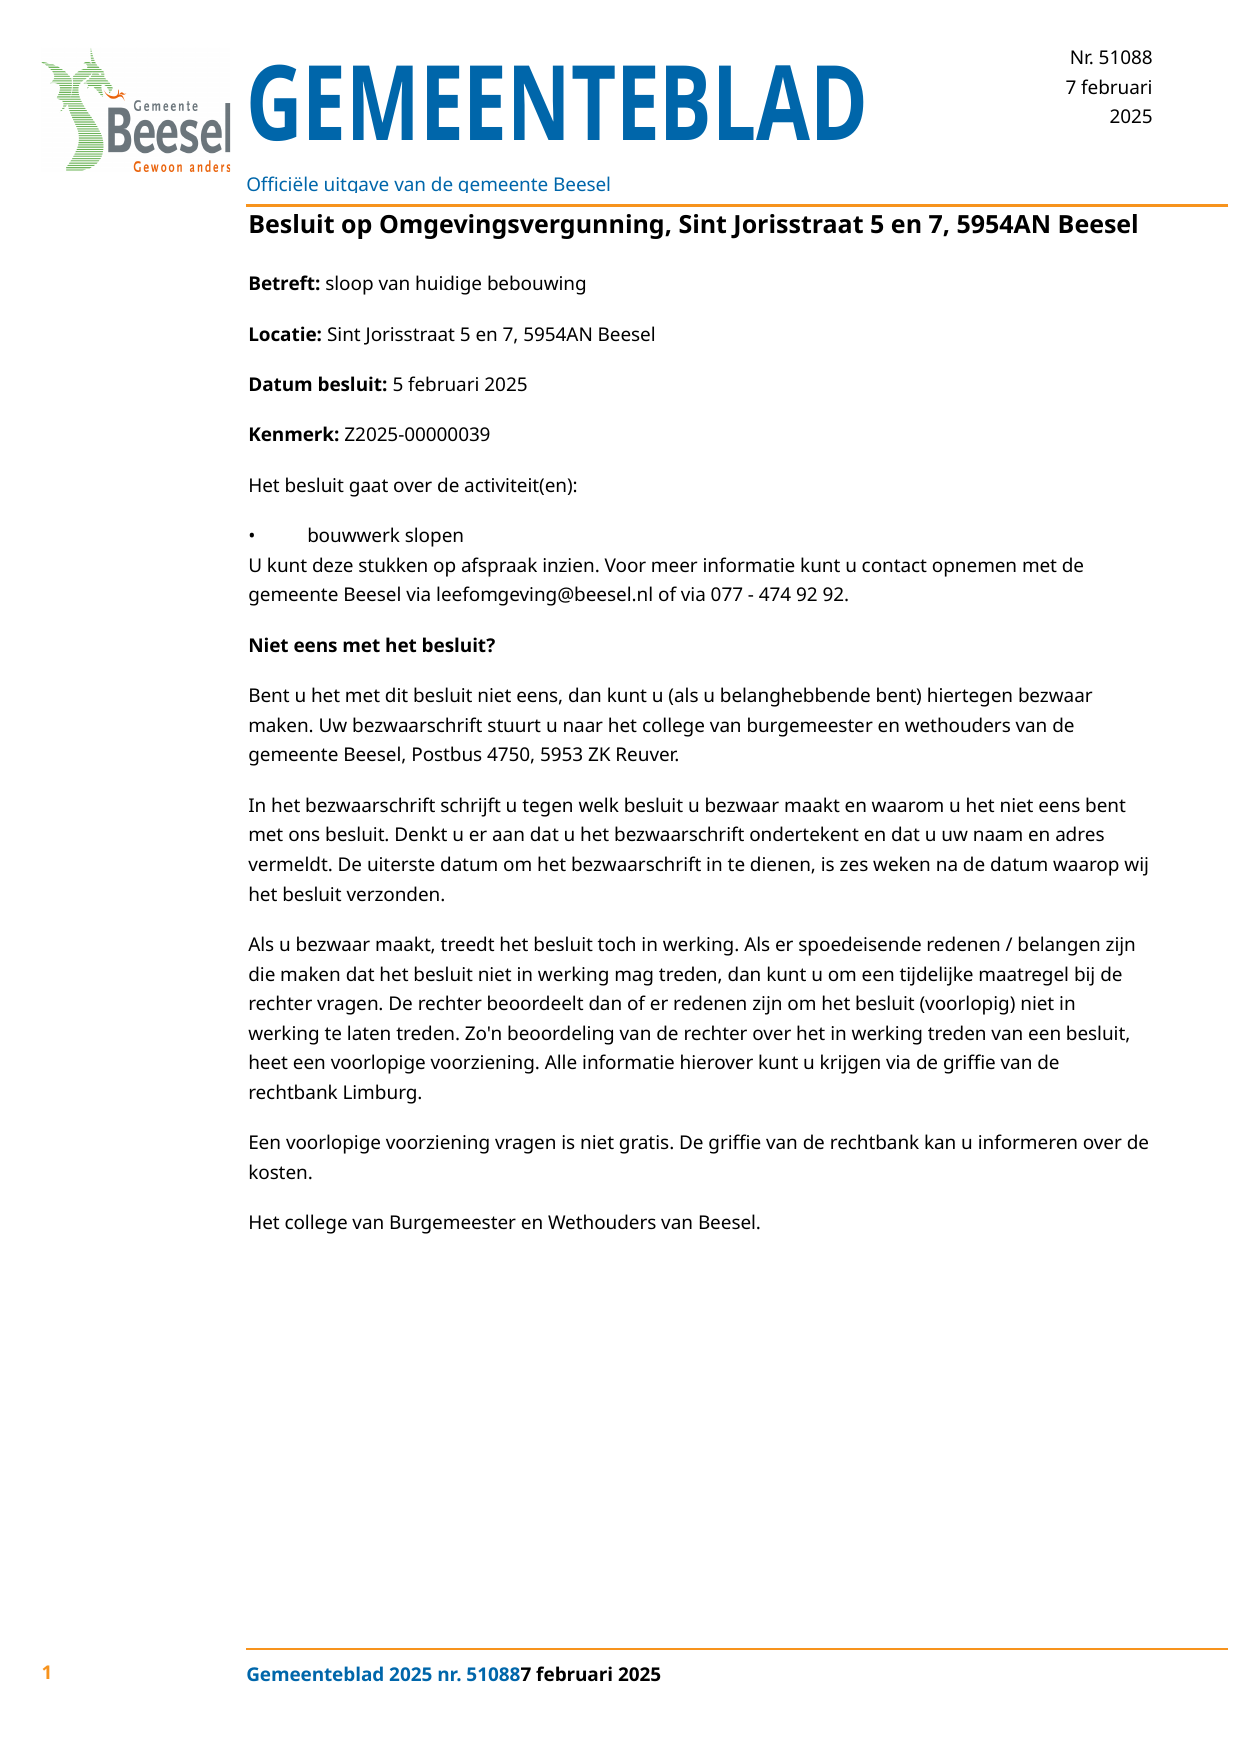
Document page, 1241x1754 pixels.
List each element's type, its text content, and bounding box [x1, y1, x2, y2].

text Niet eens met het besluit? [248, 632, 1152, 658]
text Een voorlopige voorziening vragen is niet gratis. De griffie van de rechtbank kan u informeren over de kosten. [248, 1129, 1152, 1185]
picture [41, 47, 231, 172]
text Het college van Burgemeester en Wethouders van Beesel. [248, 1209, 1152, 1235]
text Bent u het met dit besluit niet eens, dan kunt u (als u belanghebbende bent) hiertegen bezwaar maken. Uw bezwaarschrift stuurt u naar het college van burgemeester en wethouders van de gemeente Beesel, Postbus 4750, 5953 ZK Reuver. [248, 682, 1152, 767]
text U kunt deze stukken op afspraak inzien. Voor meer informatie kunt u contact opnemen met de gemeente Beesel via leefomgeving@beesel.nl of via 077 - 474 92 92. [248, 552, 1152, 607]
text Locatie: Sint Jorisstraat 5 en 7, 5954AN Beesel [248, 321, 1152, 346]
text Als u bezwaar maakt, treedt het besluit toch in werking. Als er spoedeisende redenen / belangen zijn die maken dat het besluit niet in werking mag treden, dan kunt u om een tijdelijke maatregel bij de rechter vragen. De rechter beoordeelt dan of er redenen zijn om het besluit (voorlopig) niet in werking te laten treden. Zo'n beoordeling van de rechter over het in werking treden van een besluit, heet een voorlopige voorziening. Alle informatie hierover kunt u krijgen via de griffie van de rechtbank Limburg. [248, 931, 1152, 1105]
text Betreft: sloop van huidige bebouwing [248, 270, 1152, 296]
text Kenmerk: Z2025-00000039 [248, 422, 1152, 447]
list bouwwerk slopen [248, 522, 1152, 548]
text Datum besluit: 5 februari 2025 [248, 371, 1152, 397]
text Besluit op Omgevingsvergunning, Sint Jorisstraat 5 en 7, 5954AN Beesel [248, 207, 1152, 241]
text Het besluit gaat over de activiteit(en): [248, 472, 1152, 498]
text In het bezwaarschrift schrijft u tegen welk besluit u bezwaar maakt en waarom u het niet eens bent met ons besluit. Denkt u er aan dat u het bezwaarschrift ondertekent en dat u uw naam en adres vermeldt. De uiterste datum om het bezwaarschrift in te dienen, is zes weken na de datum waarop wij het besluit verzonden. [248, 792, 1152, 906]
